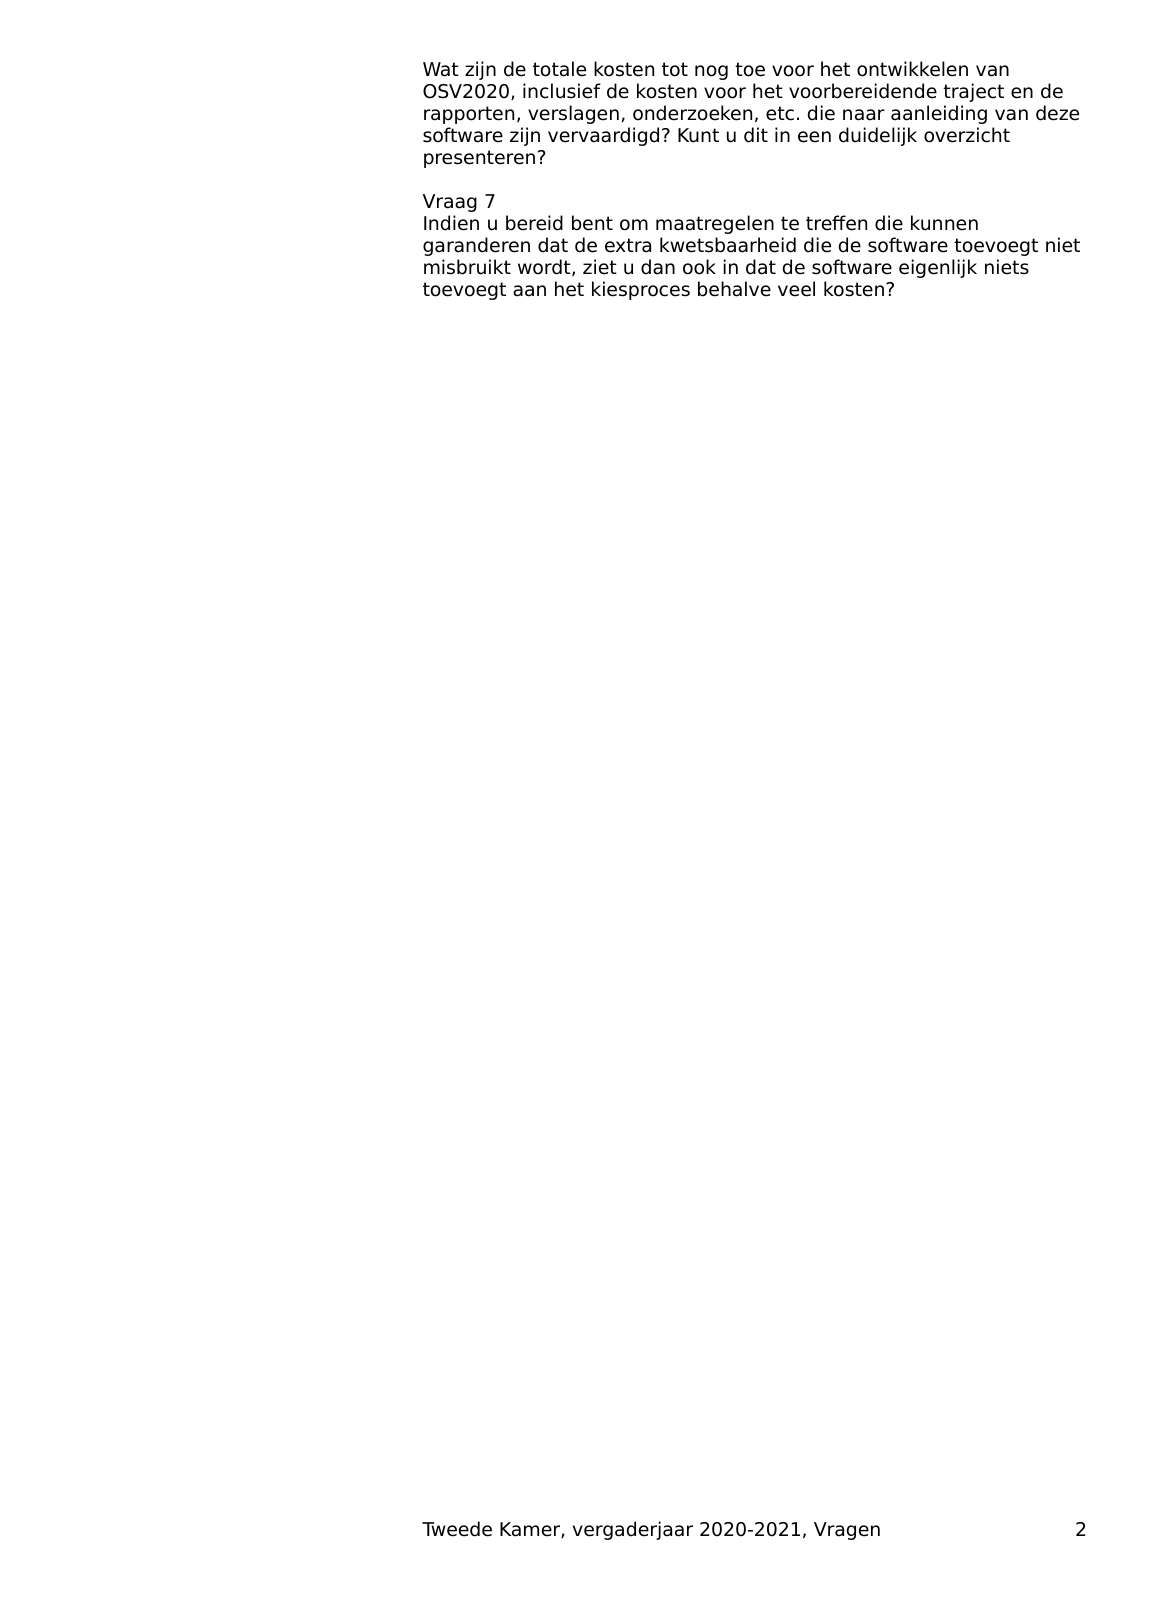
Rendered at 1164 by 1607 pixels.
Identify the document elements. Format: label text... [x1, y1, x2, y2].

text Wat zijn de totale kosten tot nog toe voor het ontwikkelen van OSV2020, inclusief de kosten voor het voorbereidende traject en de rapporten, verslagen, onderzoeken, etc. die naar aanleiding van deze software zijn vervaardigd? Kunt u dit in een duidelijk overzicht presenteren? [422, 59, 1087, 169]
text Indien u bereid bent om maatregelen te treffen die kunnen garanderen dat de extra kwetsbaarheid die de software toevoegt niet misbruikt wordt, ziet u dan ook in dat de software eigenlijk niets toevoegt aan het kiesproces behalve veel kosten? [422, 213, 1087, 301]
text Vraag 7 [422, 191, 1087, 213]
